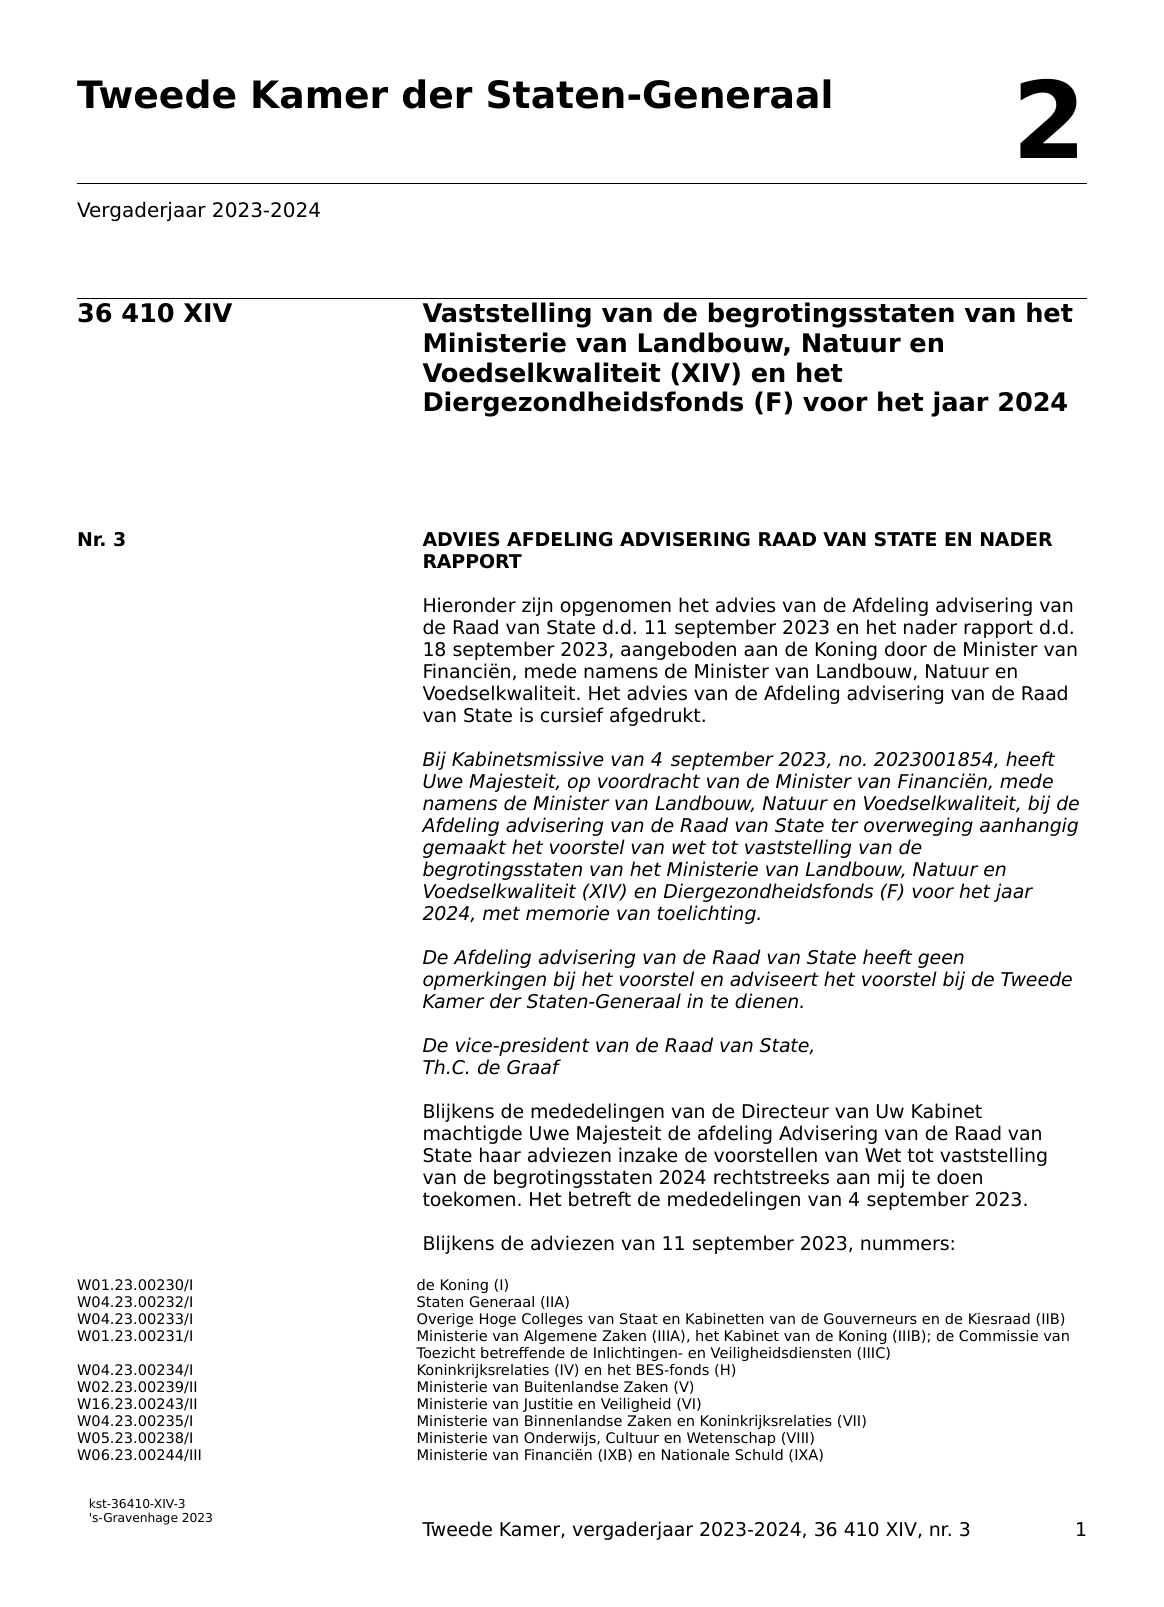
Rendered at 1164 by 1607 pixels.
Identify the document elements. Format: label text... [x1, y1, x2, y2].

table_cell W16.23.00243/II [77, 1396, 410, 1413]
table_cell Ministerie van Justitie en Veiligheid (VI) [410, 1396, 1087, 1413]
table_cell W01.23.00231/I [77, 1328, 410, 1362]
table_cell Ministerie van Buitenlandse Zaken (V) [410, 1379, 1087, 1396]
table_cell Ministerie van Binnenlandse Zaken en Koninkrijksrelaties (VII) [410, 1413, 1087, 1430]
table_cell Ministerie van Onderwijs, Cultuur en Wetenschap (VIII) [410, 1430, 1087, 1447]
table_cell W06.23.00244/III [77, 1447, 410, 1464]
table_header de Koning (I) [410, 1277, 1087, 1294]
table_header 2 [886, 59, 1087, 183]
subtitle Nr. 3 ADVIES AFDELING ADVISERING RAAD VAN STATE EN NADER RAPPORT [77, 529, 1087, 573]
table_cell Vergaderjaar 2023-2024 [77, 184, 1087, 298]
table_cell Ministerie van Algemene Zaken (IIIA), het Kabinet van de Koning (IIIB); de Commissie van Toezicht betreffende de Inlichtingen- en Veiligheidsdiensten (IIIC) [410, 1328, 1087, 1362]
table_cell W02.23.00239/II [77, 1379, 410, 1396]
text De vice-president van de Raad van State, [422, 1035, 1087, 1057]
text De Afdeling advisering van de Raad van State heeft geen opmerkingen bij het voorstel en adviseert het voorstel bij de Tweede Kamer der Staten-Generaal in te dienen. [422, 947, 1087, 1013]
text Th.C. de Graaf [422, 1057, 1087, 1079]
table_cell W04.23.00235/I [77, 1413, 410, 1430]
text Bij Kabinetsmissive van 4 september 2023, no. 2023001854, heeft Uwe Majesteit, op voordracht van de Minister van Financiën, mede namens de Minister van Landbouw, Natuur en Voedselkwaliteit, bij de Afdeling advisering van de Raad van State ter overweging aanhangig gemaakt het voorstel van wet tot vaststelling van de begrotingsstaten van het Ministerie van Landbouw, Natuur en Voedselkwaliteit (XIV) en Diergezondheidsfonds (F) voor het jaar 2024, met memorie van toelichting. [422, 749, 1087, 925]
table_header Tweede Kamer der Staten-Generaal [77, 59, 886, 183]
table_cell Staten Generaal (IIA) [410, 1294, 1087, 1311]
text kst-36410-XIV-3 [88, 1497, 323, 1511]
table_cell Koninkrijksrelaties (IV) en het BES-fonds (H) [410, 1362, 1087, 1379]
text Hieronder zijn opgenomen het advies van de Afdeling advisering van de Raad van State d.d. 11 september 2023 en het nader rapport d.d. 18 september 2023, aangeboden aan de Koning door de Minister van Financiën, mede namens de Minister van Landbouw, Natuur en Voedselkwaliteit. Het advies van de Afdeling advisering van de Raad van State is cursief afgedrukt. [422, 595, 1087, 727]
table_cell Ministerie van Financiën (IXB) en Nationale Schuld (IXA) [410, 1447, 1087, 1464]
table_cell W05.23.00238/I [77, 1430, 410, 1447]
table_cell W04.23.00232/I [77, 1294, 410, 1311]
subtitle 36 410 XIV Vaststelling van de begrotingsstaten van het Ministerie van Landbouw, Natuur en Voedselkwaliteit (XIV) en het Diergezondheidsfonds (F) voor het jaar 2024 [77, 299, 1087, 418]
table_cell W04.23.00233/I [77, 1311, 410, 1328]
table_cell Overige Hoge Colleges van Staat en Kabinetten van de Gouverneurs en de Kiesraad (IIB) [410, 1311, 1087, 1328]
text Blijkens de mededelingen van de Directeur van Uw Kabinet machtigde Uwe Majesteit de afdeling Advisering van de Raad van State haar adviezen inzake de voorstellen van Wet tot vaststelling van de begrotingsstaten 2024 rechtstreeks aan mij te doen toekomen. Het betreft de mededelingen van 4 september 2023. [422, 1101, 1087, 1211]
table_header W01.23.00230/I [77, 1277, 410, 1294]
text 's-Gravenhage 2023 [88, 1511, 323, 1525]
text Blijkens de adviezen van 11 september 2023, nummers: [422, 1233, 1087, 1255]
table_cell W04.23.00234/I [77, 1362, 410, 1379]
